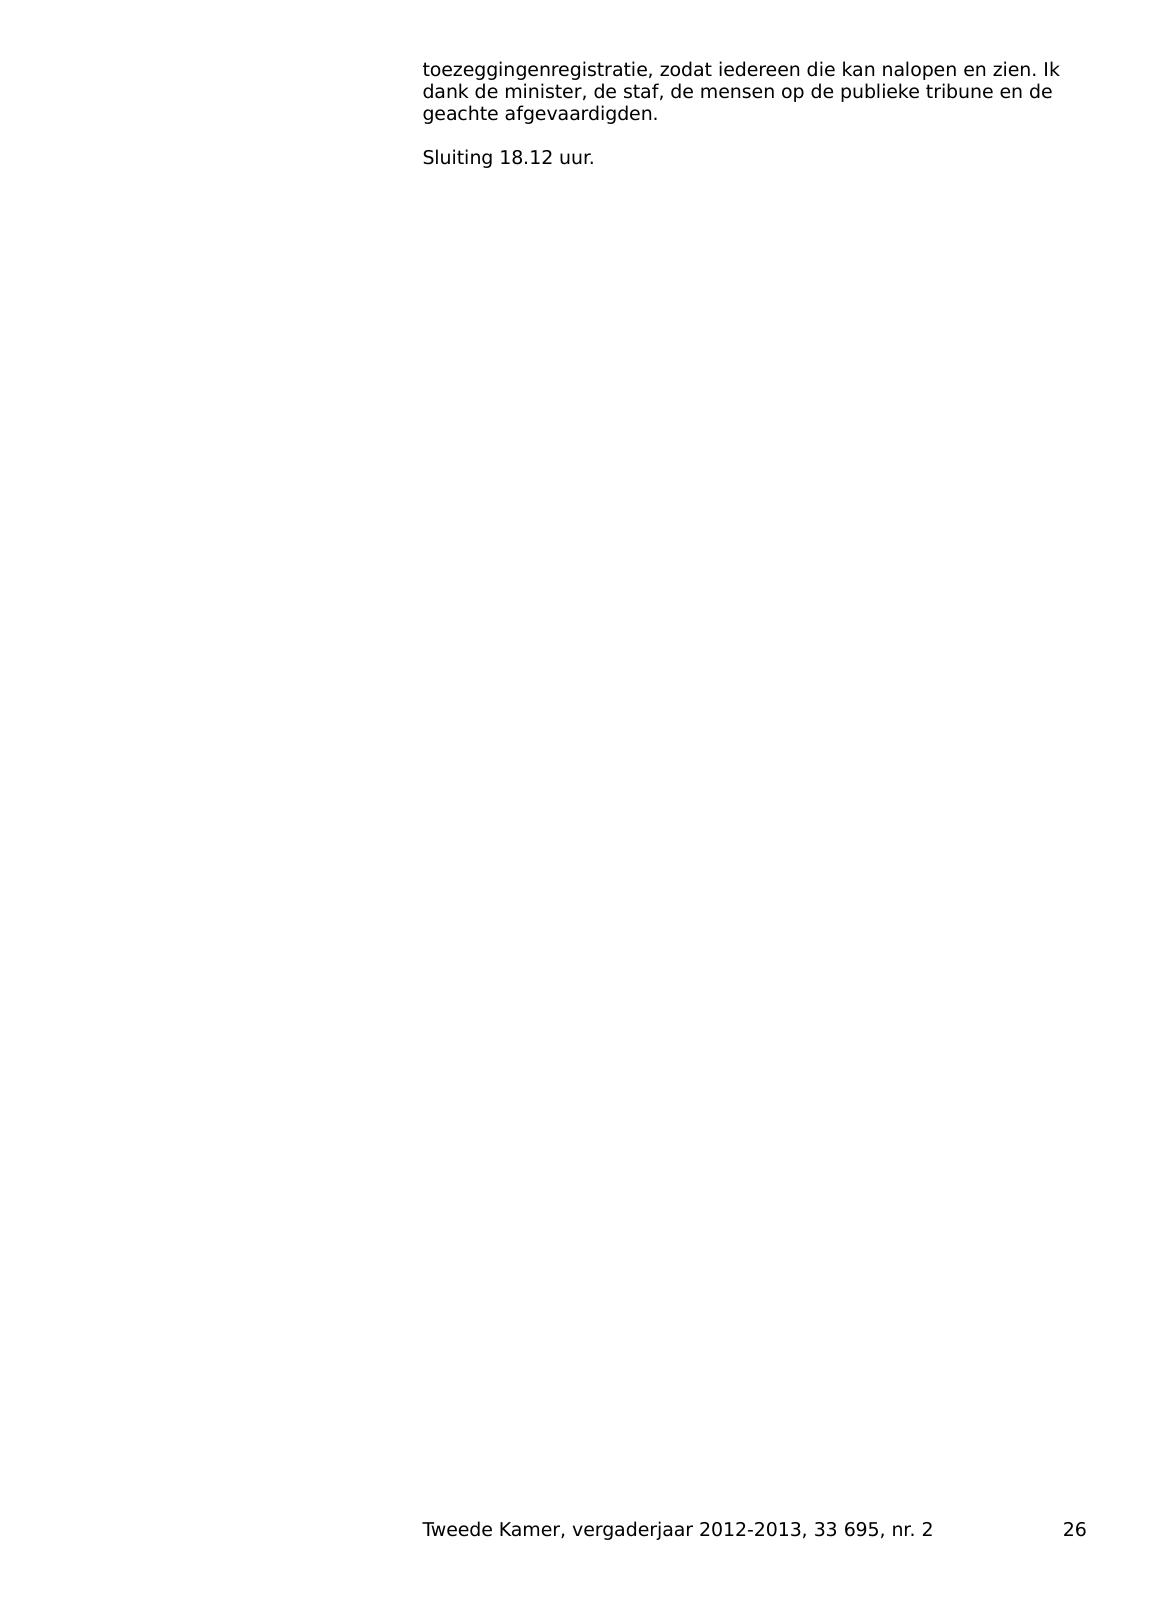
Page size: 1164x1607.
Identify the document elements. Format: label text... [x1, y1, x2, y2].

text Sluiting 18.12 uur. [422, 147, 1087, 169]
text toezeggingenregistratie, zodat iedereen die kan nalopen en zien. Ik dank de minister, de staf, de mensen op de publieke tribune en de geachte afgevaardigden. [422, 59, 1087, 125]
